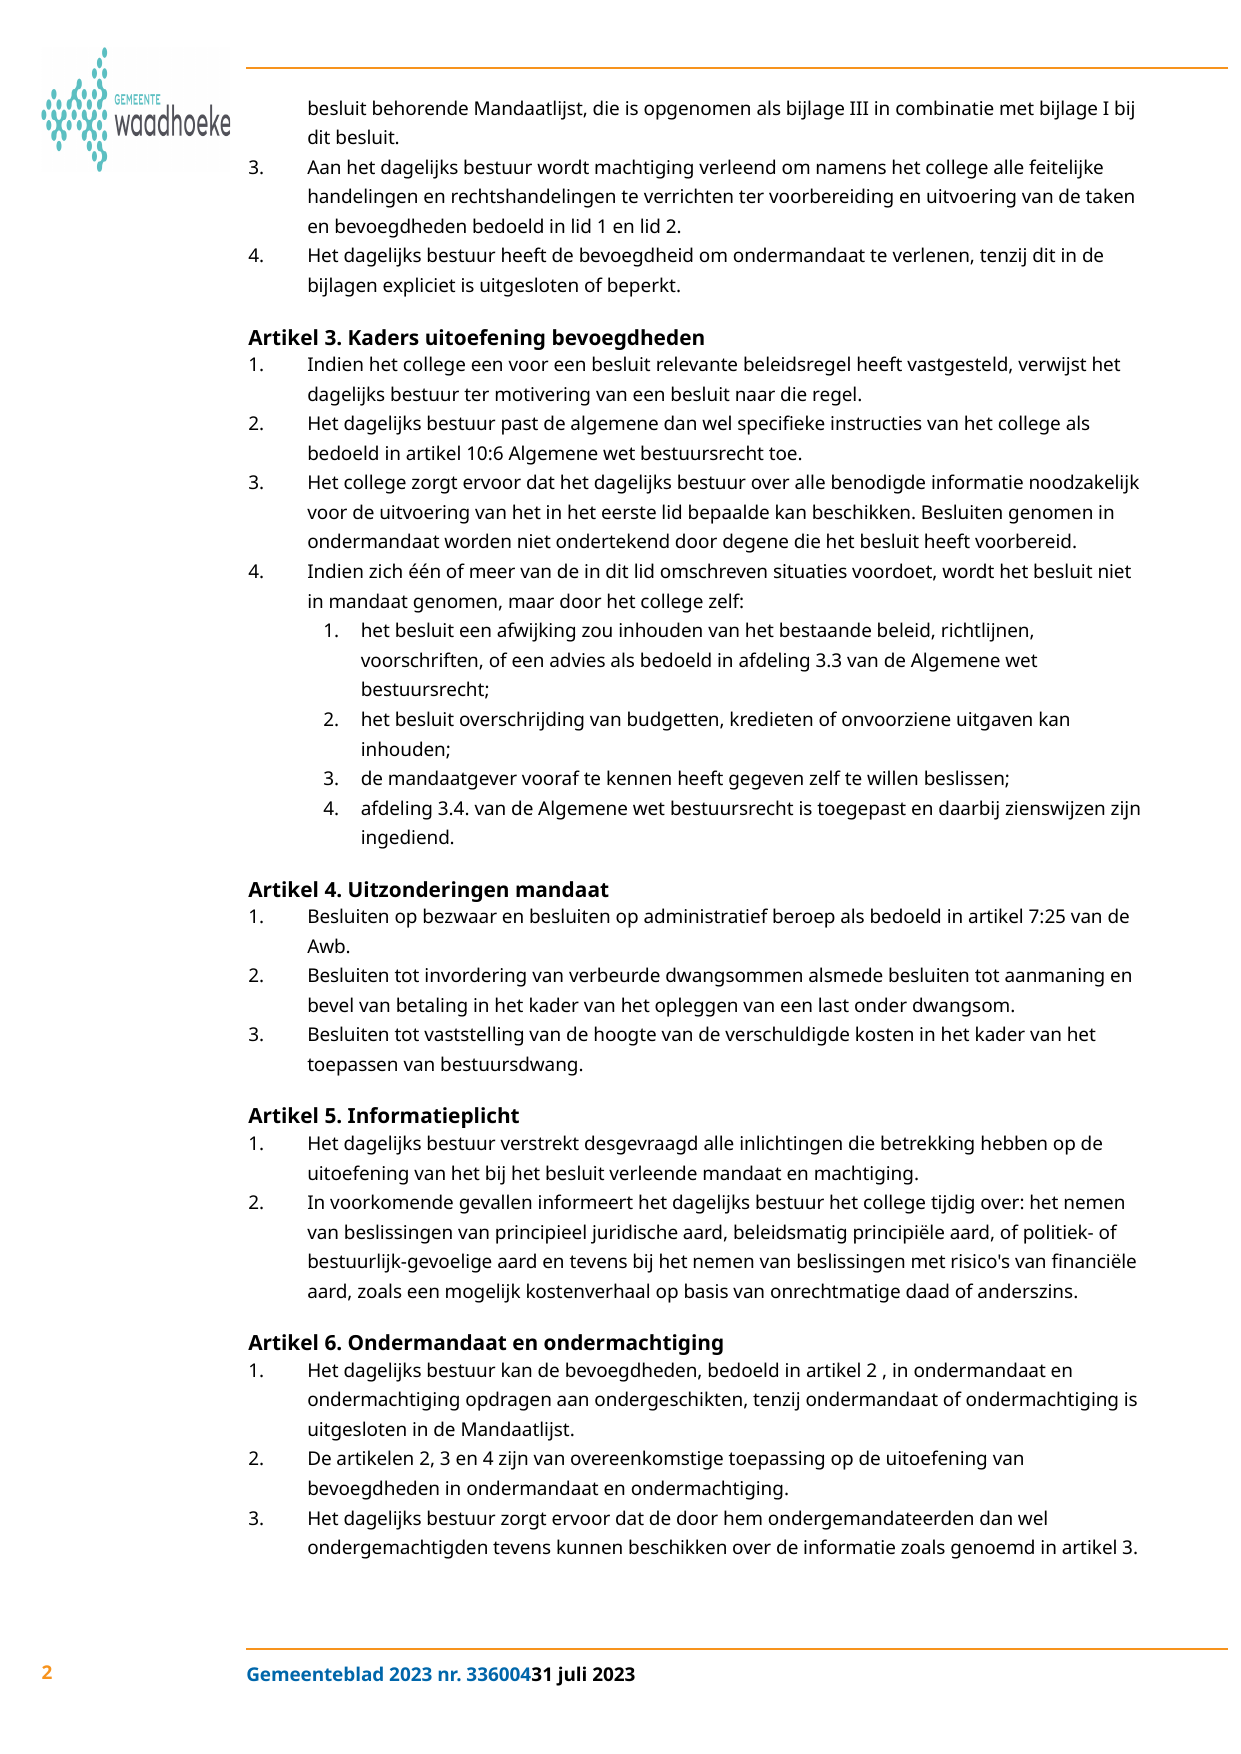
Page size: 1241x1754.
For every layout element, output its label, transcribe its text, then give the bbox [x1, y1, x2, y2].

list Het dagelijks bestuur zorgt ervoor dat de door hem ondergemandateerden dan wel ondergemachtigden tevens kunnen beschikken over de informatie zoals genoemd in artikel 3. [248, 1505, 1152, 1560]
list Indien het college een voor een besluit relevante beleidsregel heeft vastgesteld, verwijst het dagelijks bestuur ter motivering van een besluit naar die regel. [248, 351, 1152, 406]
list Het dagelijks bestuur kan de bevoegdheden, bedoeld in artikel 2 , in ondermandaat en ondermachtiging opdragen aan ondergeschikten, tenzij ondermandaat of ondermachtiging is uitgesloten in de Mandaatlijst. [248, 1357, 1152, 1442]
text Artikel 4. Uitzonderingen mandaat [248, 875, 1152, 903]
text Artikel 6. Ondermandaat en ondermachtiging [248, 1328, 1152, 1357]
list de mandaatgever vooraf te kennen heeft gegeven zelf te willen beslissen; [323, 765, 1152, 791]
list Het college zorgt ervoor dat het dagelijks bestuur over alle benodigde informatie noodzakelijk voor de uitvoering van het in het eerste lid bepaalde kan beschikken. Besluiten genomen in ondermandaat worden niet ondertekend door degene die het besluit heeft voorbereid. [248, 469, 1152, 554]
list het besluit overschrijding van budgetten, kredieten of onvoorziene uitgaven kan inhouden; [323, 706, 1152, 761]
list afdeling 3.4. van de Algemene wet bestuursrecht is toegepast en daarbij zienswijzen zijn ingediend. [323, 795, 1152, 850]
list Het dagelijks bestuur past de algemene dan wel specifieke instructies van het college als bedoeld in artikel 10:6 Algemene wet bestuursrecht toe. [248, 410, 1152, 466]
list Het dagelijks bestuur verstrekt desgevraagd alle inlichtingen die betrekking hebben op de uitoefening van het bij het besluit verleende mandaat en machtiging. [248, 1130, 1152, 1185]
list De artikelen 2, 3 en 4 zijn van overeenkomstige toepassing op de uitoefening van bevoegdheden in ondermandaat en ondermachtiging. [248, 1446, 1152, 1501]
list Het dagelijks bestuur heeft de bevoegdheid om ondermandaat te verlenen, tenzij dit in de bijlagen expliciet is uitgesloten of beperkt. [248, 243, 1152, 298]
picture [41, 47, 231, 172]
text Artikel 3. Kaders uitoefening bevoegdheden [248, 323, 1152, 351]
list Besluiten tot vaststelling van de hoogte van de verschuldigde kosten in het kader van het toepassen van bestuursdwang. [248, 1022, 1152, 1077]
list Besluiten tot invordering van verbeurde dwangsommen alsmede besluiten tot aanmaning en bevel van betaling in het kader van het opleggen van een last onder dwangsom. [248, 962, 1152, 1018]
list Aan het dagelijks bestuur wordt machtiging verleend om namens het college alle feitelijke handelingen en rechtshandelingen te verrichten ter voorbereiding en uitvoering van de taken en bevoegdheden bedoeld in lid 1 en lid 2. [248, 154, 1152, 239]
list Indien zich één of meer van de in dit lid omschreven situaties voordoet, wordt het besluit niet in mandaat genomen, maar door het college zelf: [248, 558, 1152, 613]
text Artikel 5. Informatieplicht [248, 1102, 1152, 1130]
list besluit behorende Mandaatlijst, die is opgenomen als bijlage III in combinatie met bijlage I bij dit besluit. [248, 95, 1152, 150]
list het besluit een afwijking zou inhouden van het bestaande beleid, richtlijnen, voorschriften, of een advies als bedoeld in afdeling 3.3 van de Algemene wet bestuursrecht; [323, 617, 1152, 702]
list Besluiten op bezwaar en besluiten op administratief beroep als bedoeld in artikel 7:25 van de Awb. [248, 903, 1152, 959]
list In voorkomende gevallen informeert het dagelijks bestuur het college tijdig over: het nemen van beslissingen van principieel juridische aard, beleidsmatig principiële aard, of politiek- of bestuurlijk-gevoelige aard en tevens bij het nemen van beslissingen met risico's van financiële aard, zoals een mogelijk kostenverhaal op basis van onrechtmatige daad of anderszins. [248, 1189, 1152, 1304]
